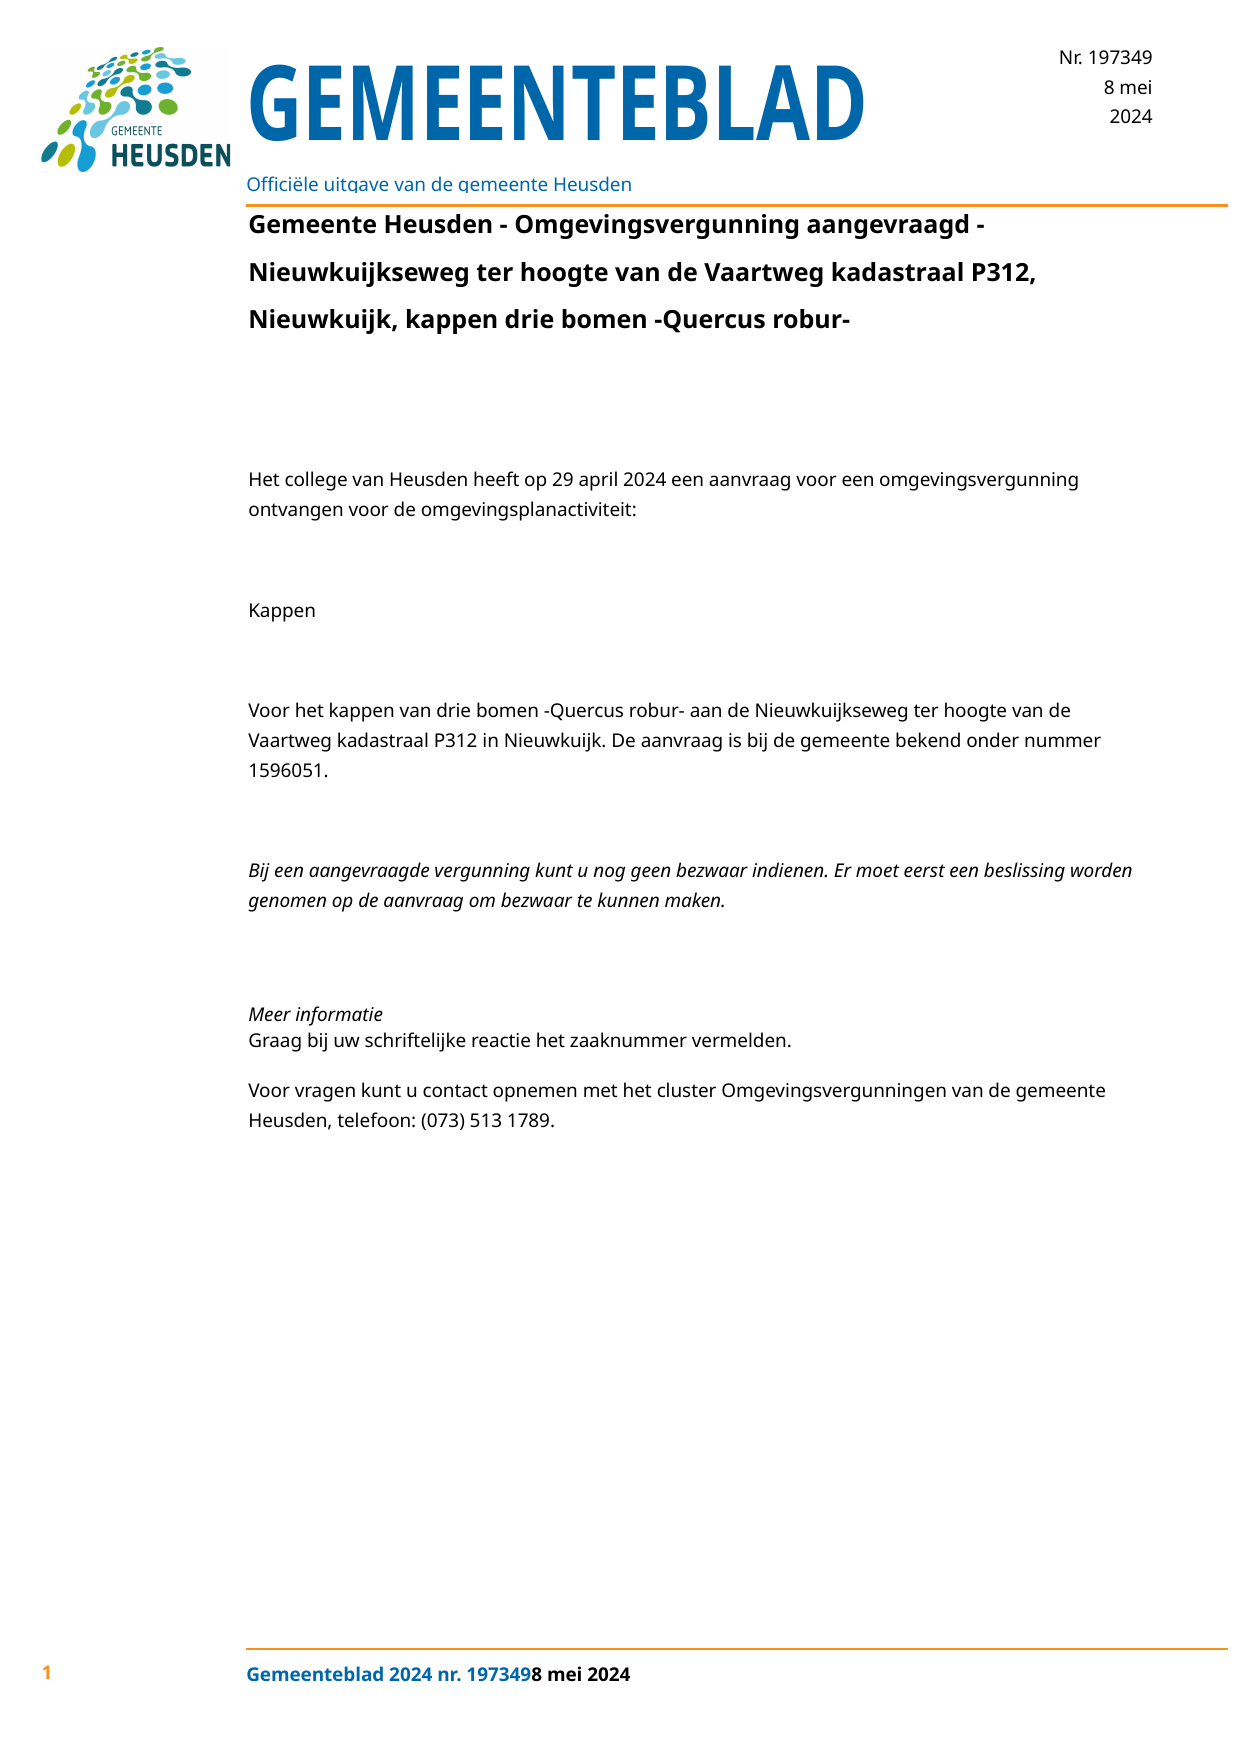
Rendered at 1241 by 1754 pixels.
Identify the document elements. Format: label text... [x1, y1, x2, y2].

text Voor vragen kunt u contact opnemen met het cluster Omgevingsvergunningen van de gemeente Heusden, telefoon: (073) 513 1789. [248, 1078, 1152, 1133]
text Graag bij uw schriftelijke reactie het zaaknummer vermelden. [248, 1027, 1152, 1053]
text Het college van Heusden heeft op 29 april 2024 een aanvraag voor een omgevingsvergunning ontvangen voor de omgevingsplanactiviteit: [248, 466, 1152, 522]
picture [41, 47, 231, 172]
text Gemeente Heusden - Omgevingsvergunning aangevraagd - Nieuwkuijkseweg ter hoogte van de Vaartweg kadastraal P312, Nieuwkuijk, kappen drie bomen -Quercus robur- [248, 207, 1152, 336]
text Kappen [248, 597, 1152, 622]
text Voor het kappen van drie bomen -Quercus robur- aan de Nieuwkuijkseweg ter hoogte van de Vaartweg kadastraal P312 in Nieuwkuijk. De aanvraag is bij de gemeente bekend onder nummer 1596051. [248, 698, 1152, 782]
text Meer informatie [248, 1002, 1152, 1027]
text Bij een aangevraagde vergunning kunt u nog geen bezwaar indienen. Er moet eerst een beslissing worden genomen op de aanvraag om bezwaar te kunnen maken. [248, 858, 1152, 913]
